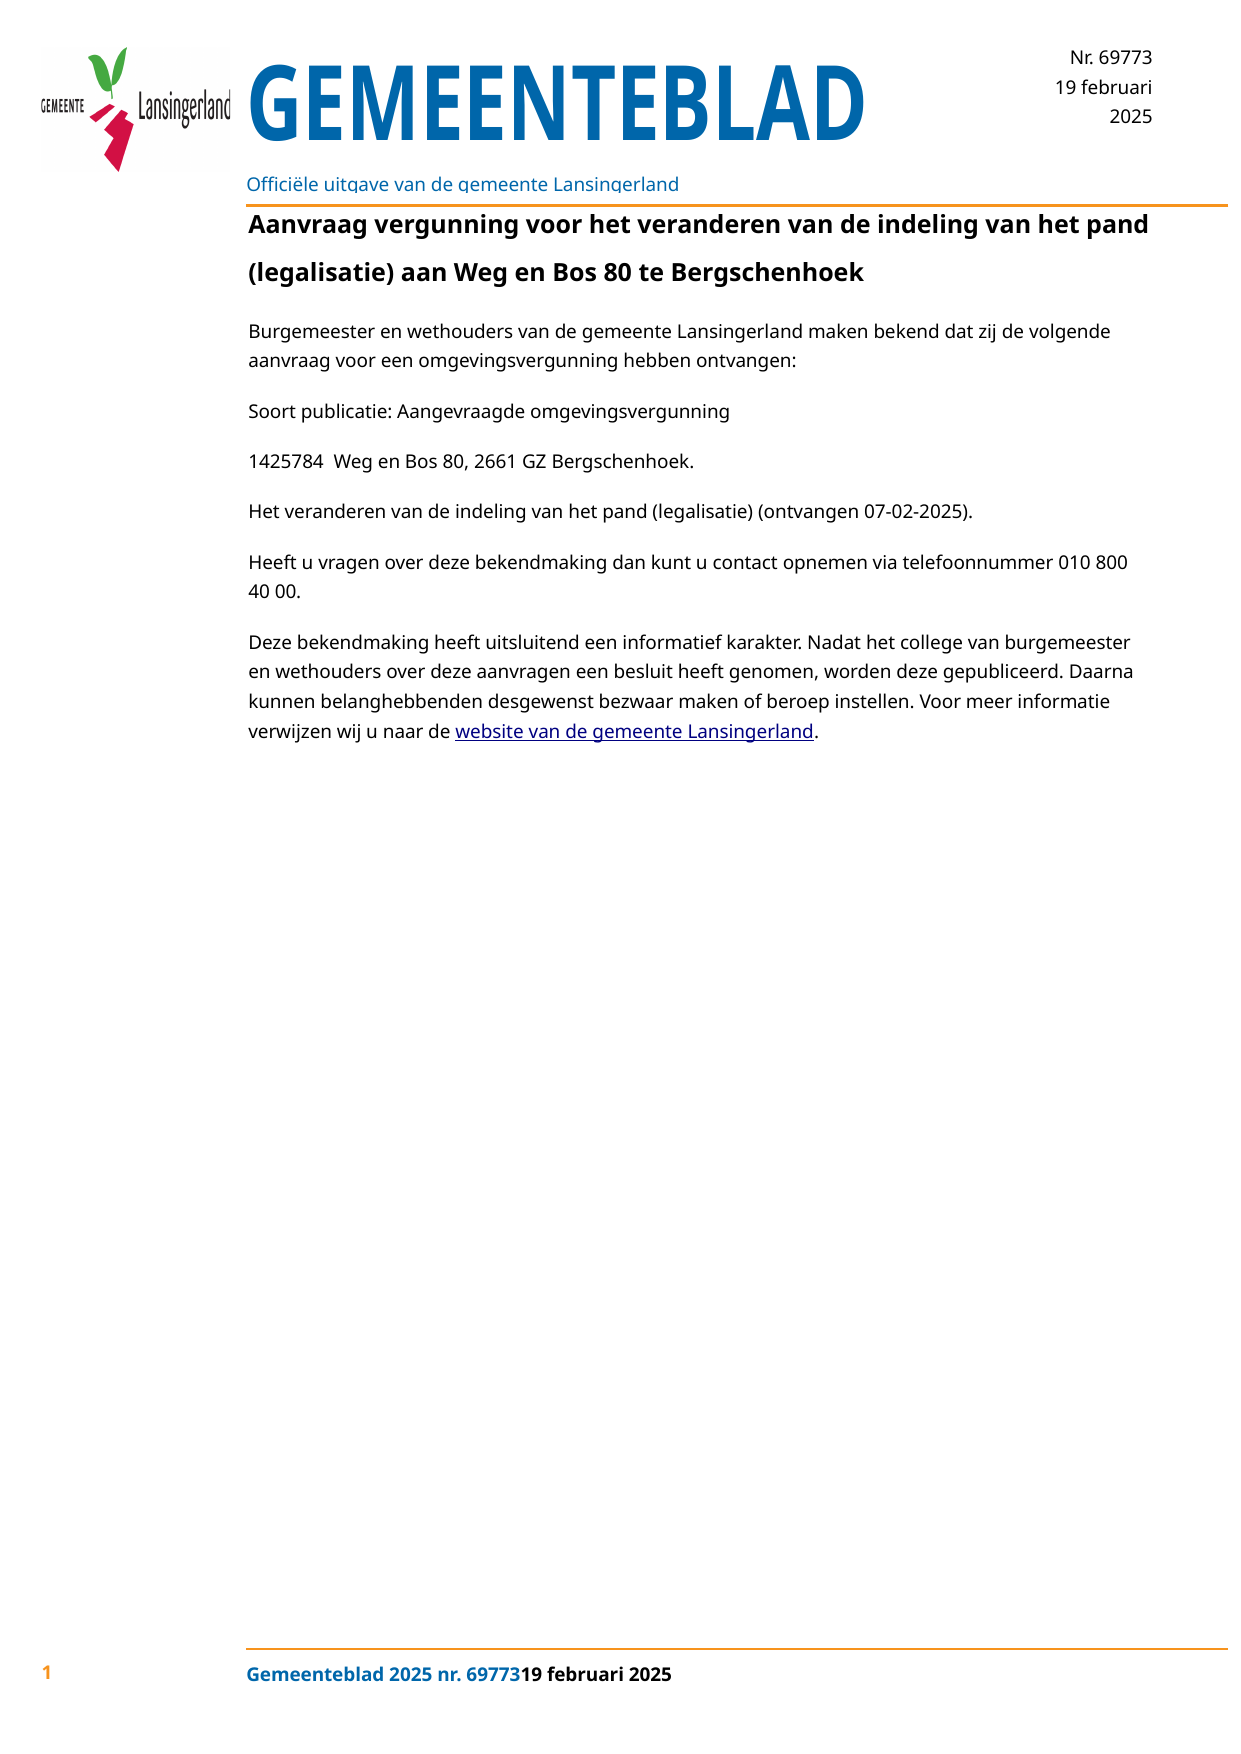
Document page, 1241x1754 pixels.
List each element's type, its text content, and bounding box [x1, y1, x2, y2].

text Deze bekendmaking heeft uitsluitend een informatief karakter. Nadat het college van burgemeester en wethouders over deze aanvragen een besluit heeft genomen, worden deze gepubliceerd. Daarna kunnen belanghebbenden desgewenst bezwaar maken of beroep instellen. Voor meer informatie verwijzen wij u naar de website van de gemeente Lansingerland. [248, 629, 1152, 744]
text Soort publicatie: Aangevraagde omgevingsvergunning [248, 398, 1152, 424]
text Aanvraag vergunning voor het veranderen van de indeling van het pand (legalisatie) aan Weg en Bos 80 te Bergschenhoek [248, 207, 1152, 288]
text Het veranderen van de indeling van het pand (legalisatie) (ontvangen 07-02-2025). [248, 499, 1152, 524]
text Burgemeester en wethouders van de gemeente Lansingerland maken bekend dat zij de volgende aanvraag voor een omgevingsvergunning hebben ontvangen: [248, 318, 1152, 373]
text Heeft u vragen over deze bekendmaking dan kunt u contact opnemen via telefoonnummer 010 800 40 00. [248, 549, 1152, 604]
picture [41, 47, 231, 172]
text 1425784 Weg en Bos 80, 2661 GZ Bergschenhoek. [248, 448, 1152, 474]
